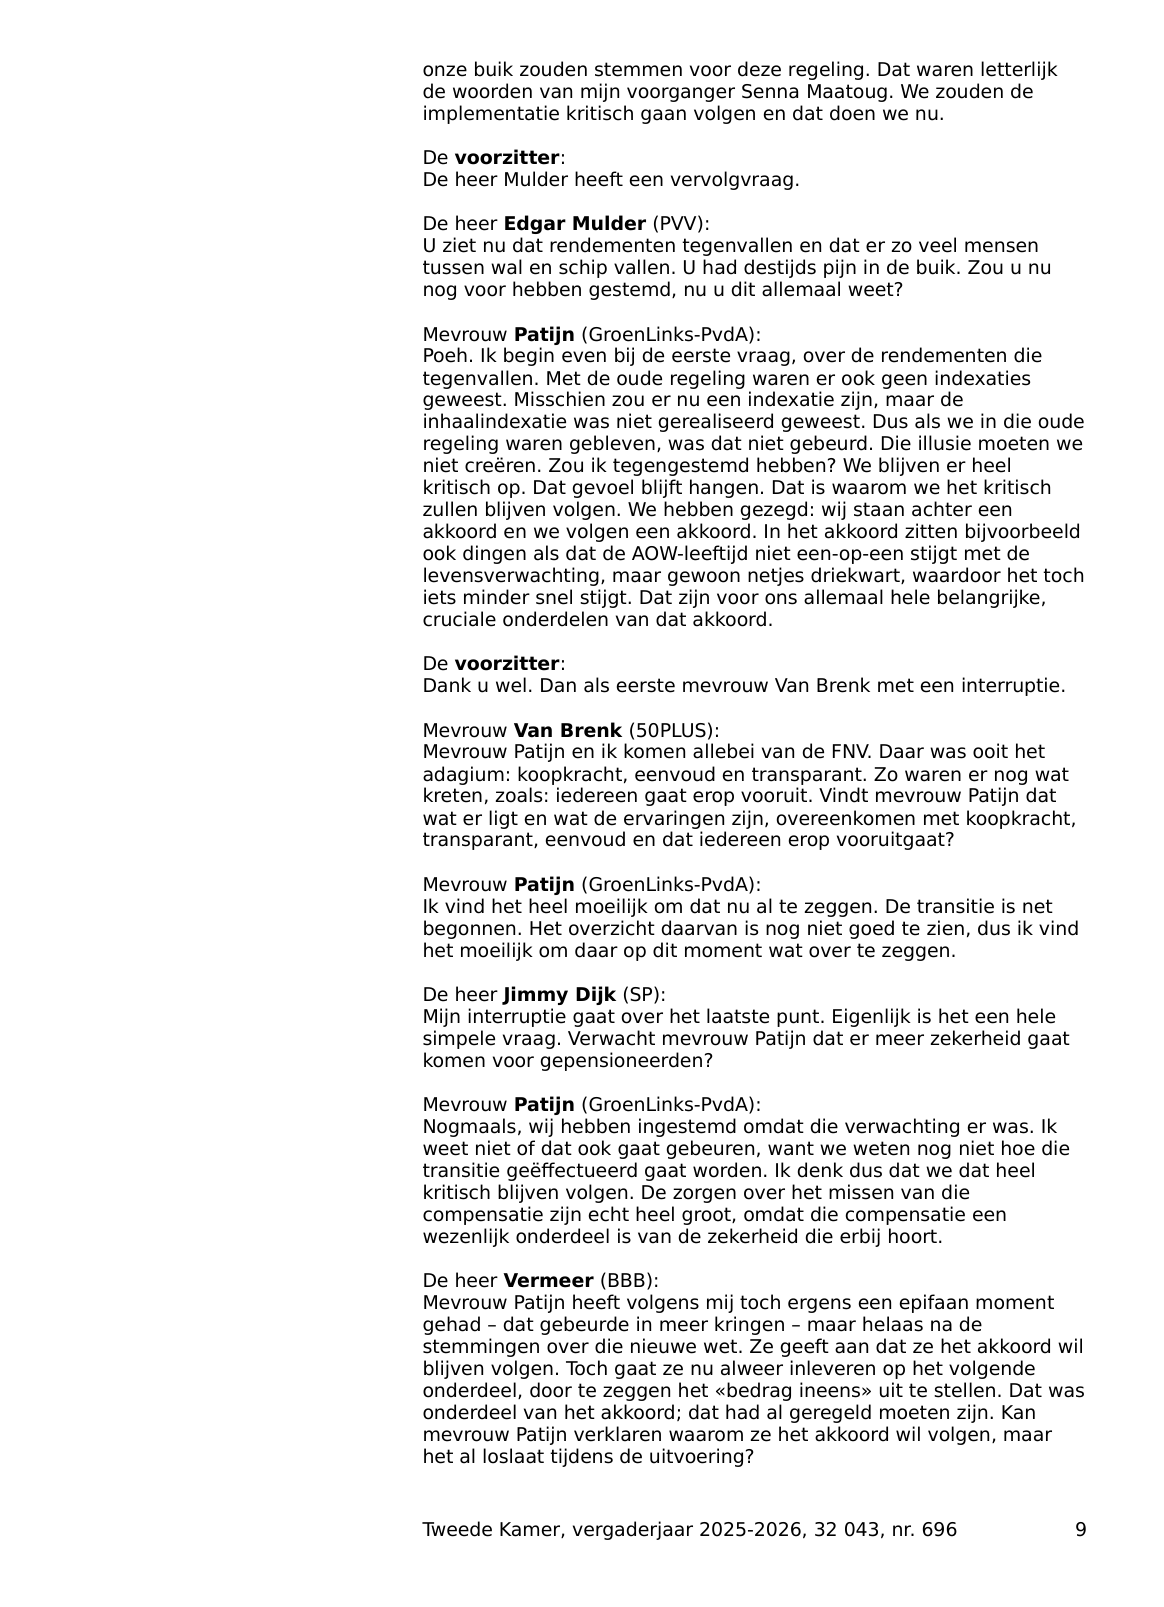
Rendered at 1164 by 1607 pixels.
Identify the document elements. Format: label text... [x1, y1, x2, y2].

text Mijn interruptie gaat over het laatste punt. Eigenlijk is het een hele simpele vraag. Verwacht mevrouw Patijn dat er meer zekerheid gaat komen voor gepensioneerden? [422, 1006, 1087, 1072]
text Mevrouw Patijn (GroenLinks-PvdA): [422, 323, 1087, 345]
text Ik vind het heel moeilijk om dat nu al te zeggen. De transitie is net begonnen. Het overzicht daarvan is nog niet goed te zien, dus ik vind het moeilijk om daar op dit moment wat over te zeggen. [422, 896, 1087, 961]
text onze buik zouden stemmen voor deze regeling. Dat waren letterlijk de woorden van mijn voorganger Senna Maatoug. We zouden de implementatie kritisch gaan volgen en dat doen we nu. [422, 59, 1087, 125]
text Mevrouw Patijn en ik komen allebei van de FNV. Daar was ooit het adagium: koopkracht, eenvoud en transparant. Zo waren er nog wat kreten, zoals: iedereen gaat erop vooruit. Vindt mevrouw Patijn dat wat er ligt en wat de ervaringen zijn, overeenkomen met koopkracht, transparant, eenvoud en dat iedereen erop vooruitgaat? [422, 741, 1087, 851]
text Mevrouw Patijn heeft volgens mij toch ergens een epifaan moment gehad – dat gebeurde in meer kringen – maar helaas na de stemmingen over die nieuwe wet. Ze geeft aan dat ze het akkoord wil blijven volgen. Toch gaat ze nu alweer inleveren op het volgende onderdeel, door te zeggen het «bedrag ineens» uit te stellen. Dat was onderdeel van het akkoord; dat had al geregeld moeten zijn. Kan mevrouw Patijn verklaren waarom ze het akkoord wil volgen, maar het al loslaat tijdens de uitvoering? [422, 1292, 1087, 1468]
text De heer Edgar Mulder (PVV): [422, 213, 1087, 235]
text U ziet nu dat rendementen tegenvallen en dat er zo veel mensen tussen wal en schip vallen. U had destijds pijn in de buik. Zou u nu nog voor hebben gestemd, nu u dit allemaal weet? [422, 235, 1087, 301]
text Mevrouw Patijn (GroenLinks-PvdA): [422, 1094, 1087, 1116]
text De voorzitter: [422, 147, 1087, 169]
text De heer Mulder heeft een vervolgvraag. [422, 169, 1087, 191]
text Poeh. Ik begin even bij de eerste vraag, over de rendementen die tegenvallen. Met de oude regeling waren er ook geen indexaties geweest. Misschien zou er nu een indexatie zijn, maar de inhaalindexatie was niet gerealiseerd geweest. Dus als we in die oude regeling waren gebleven, was dat niet gebeurd. Die illusie moeten we niet creëren. Zou ik tegengestemd hebben? We blijven er heel kritisch op. Dat gevoel blijft hangen. Dat is waarom we het kritisch zullen blijven volgen. We hebben gezegd: wij staan achter een akkoord en we volgen een akkoord. In het akkoord zitten bijvoorbeeld ook dingen als dat de AOW-leeftijd niet een-op-een stijgt met de levensverwachting, maar gewoon netjes driekwart, waardoor het toch iets minder snel stijgt. Dat zijn voor ons allemaal hele belangrijke, cruciale onderdelen van dat akkoord. [422, 345, 1087, 631]
text Mevrouw Patijn (GroenLinks-PvdA): [422, 873, 1087, 896]
text Mevrouw Van Brenk (50PLUS): [422, 719, 1087, 741]
text Nogmaals, wij hebben ingestemd omdat die verwachting er was. Ik weet niet of dat ook gaat gebeuren, want we weten nog niet hoe die transitie geëffectueerd gaat worden. Ik denk dus dat we dat heel kritisch blijven volgen. De zorgen over het missen van die compensatie zijn echt heel groot, omdat die compensatie een wezenlijk onderdeel is van de zekerheid die erbij hoort. [422, 1116, 1087, 1248]
text De heer Vermeer (BBB): [422, 1270, 1087, 1292]
text De voorzitter: [422, 653, 1087, 675]
text De heer Jimmy Dijk (SP): [422, 984, 1087, 1006]
text Dank u wel. Dan als eerste mevrouw Van Brenk met een interruptie. [422, 675, 1087, 697]
